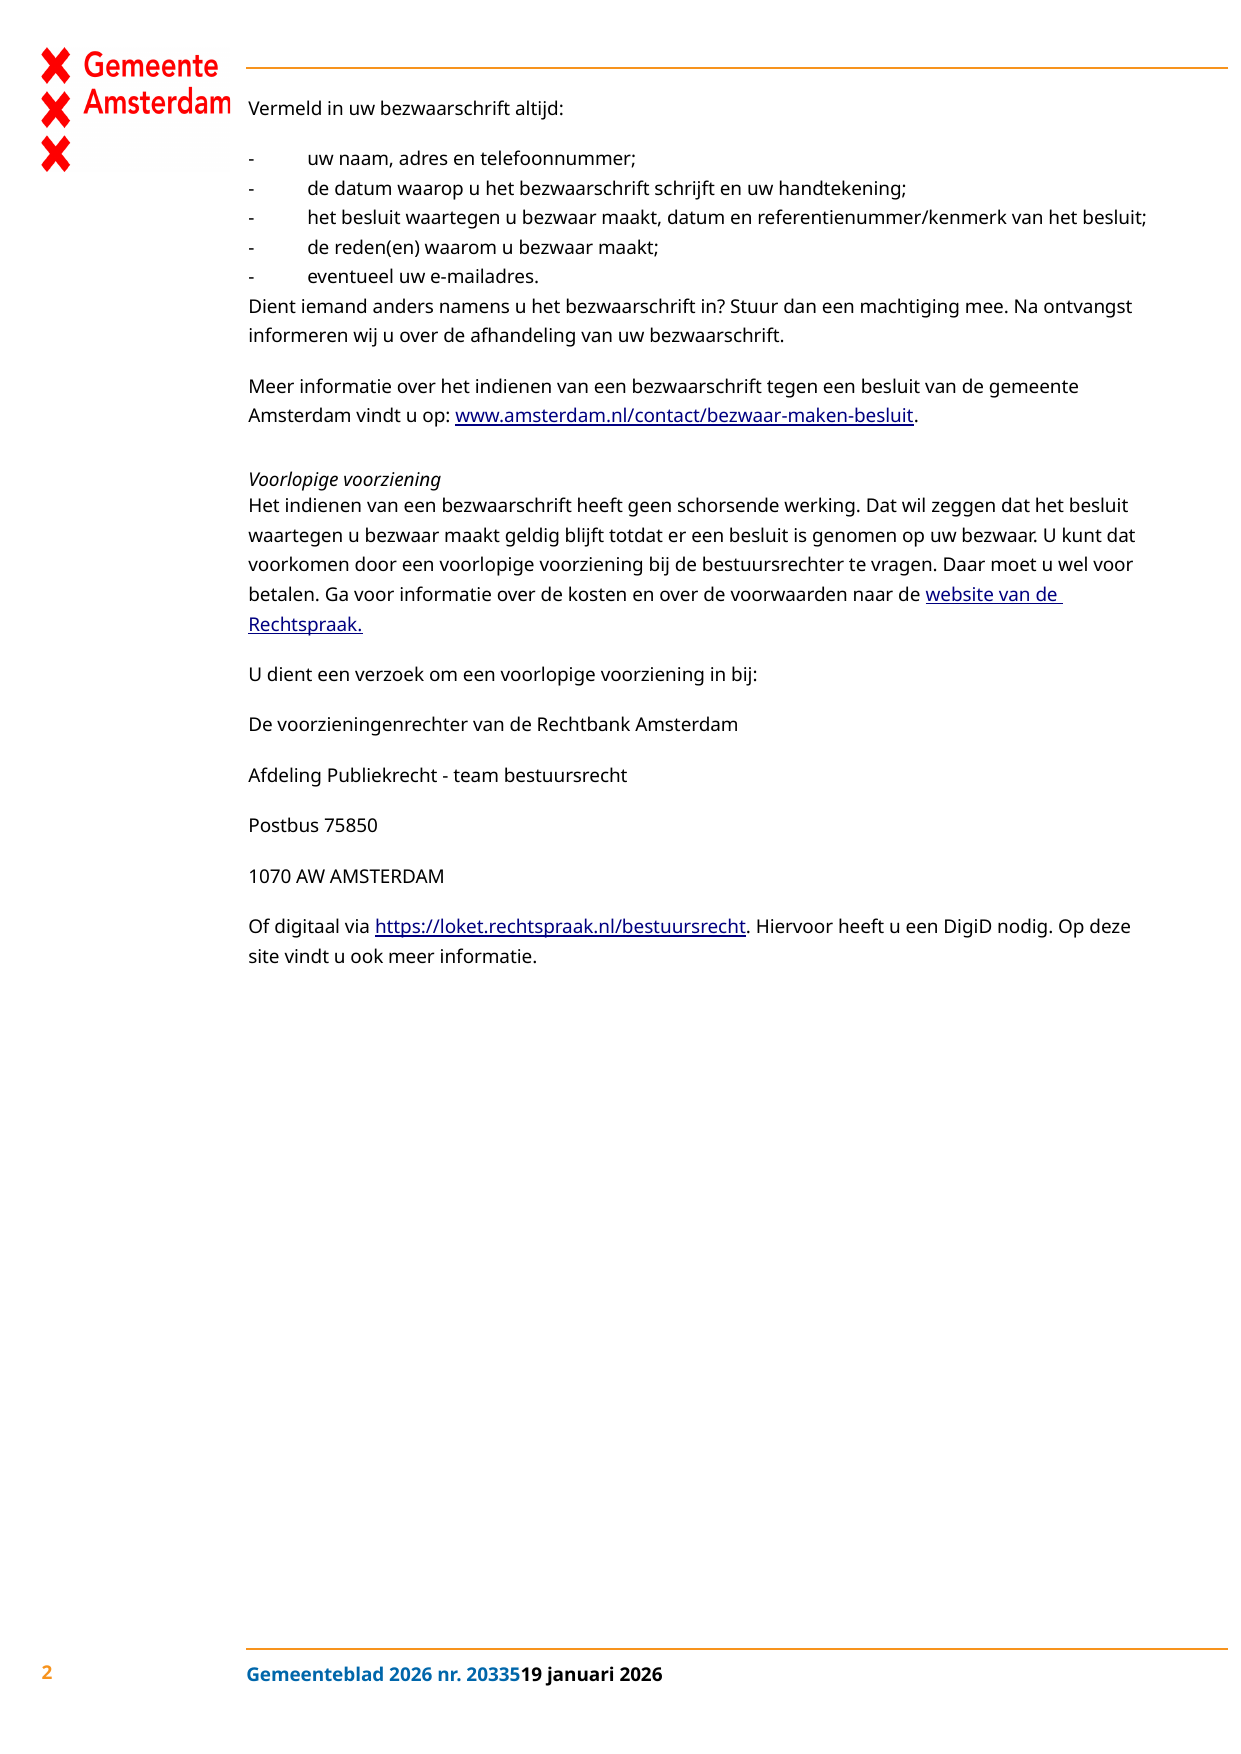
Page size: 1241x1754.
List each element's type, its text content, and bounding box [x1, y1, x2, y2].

text U dient een verzoek om een voorlopige voorziening in bij: [248, 661, 1152, 687]
text Voorlopige voorziening [248, 467, 1152, 492]
text Afdeling Publiekrecht - team bestuursrecht [248, 762, 1152, 788]
text Dient iemand anders namens u het bezwaarschrift in? Stuur dan een machtiging mee. Na ontvangst informeren wij u over de afhandeling van uw bezwaarschrift. [248, 293, 1152, 348]
list het besluit waartegen u bezwaar maakt, datum en referentienummer/kenmerk van het besluit; [248, 204, 1152, 230]
list de datum waarop u het bezwaarschrift schrijft en uw handtekening; [248, 175, 1152, 201]
text Meer informatie over het indienen van een bezwaarschrift tegen een besluit van de gemeente Amsterdam vindt u op: www.amsterdam.nl/contact/bezwaar-maken-besluit. [248, 373, 1152, 428]
list uw naam, adres en telefoonnummer; [248, 145, 1152, 171]
text 1070 AW AMSTERDAM [248, 863, 1152, 888]
list eventueel uw e-mailadres. [248, 263, 1152, 289]
text Postbus 75850 [248, 812, 1152, 838]
picture [41, 47, 231, 172]
text Of digitaal via https://loket.rechtspraak.nl/bestuursrecht. Hiervoor heeft u een DigiD nodig. Op deze site vindt u ook meer informatie. [248, 913, 1152, 968]
text Vermeld in uw bezwaarschrift altijd: [248, 95, 1152, 121]
text De voorzieningenrechter van de Rechtbank Amsterdam [248, 712, 1152, 737]
text Het indienen van een bezwaarschrift heeft geen schorsende werking. Dat wil zeggen dat het besluit waartegen u bezwaar maakt geldig blijft totdat er een besluit is genomen op uw bezwaar. U kunt dat voorkomen door een voorlopige voorziening bij de bestuursrechter te vragen. Daar moet u wel voor betalen. Ga voor informatie over de kosten en over de voorwaarden naar de website van de Rechtspraak. [248, 492, 1152, 636]
list de reden(en) waarom u bezwaar maakt; [248, 234, 1152, 260]
